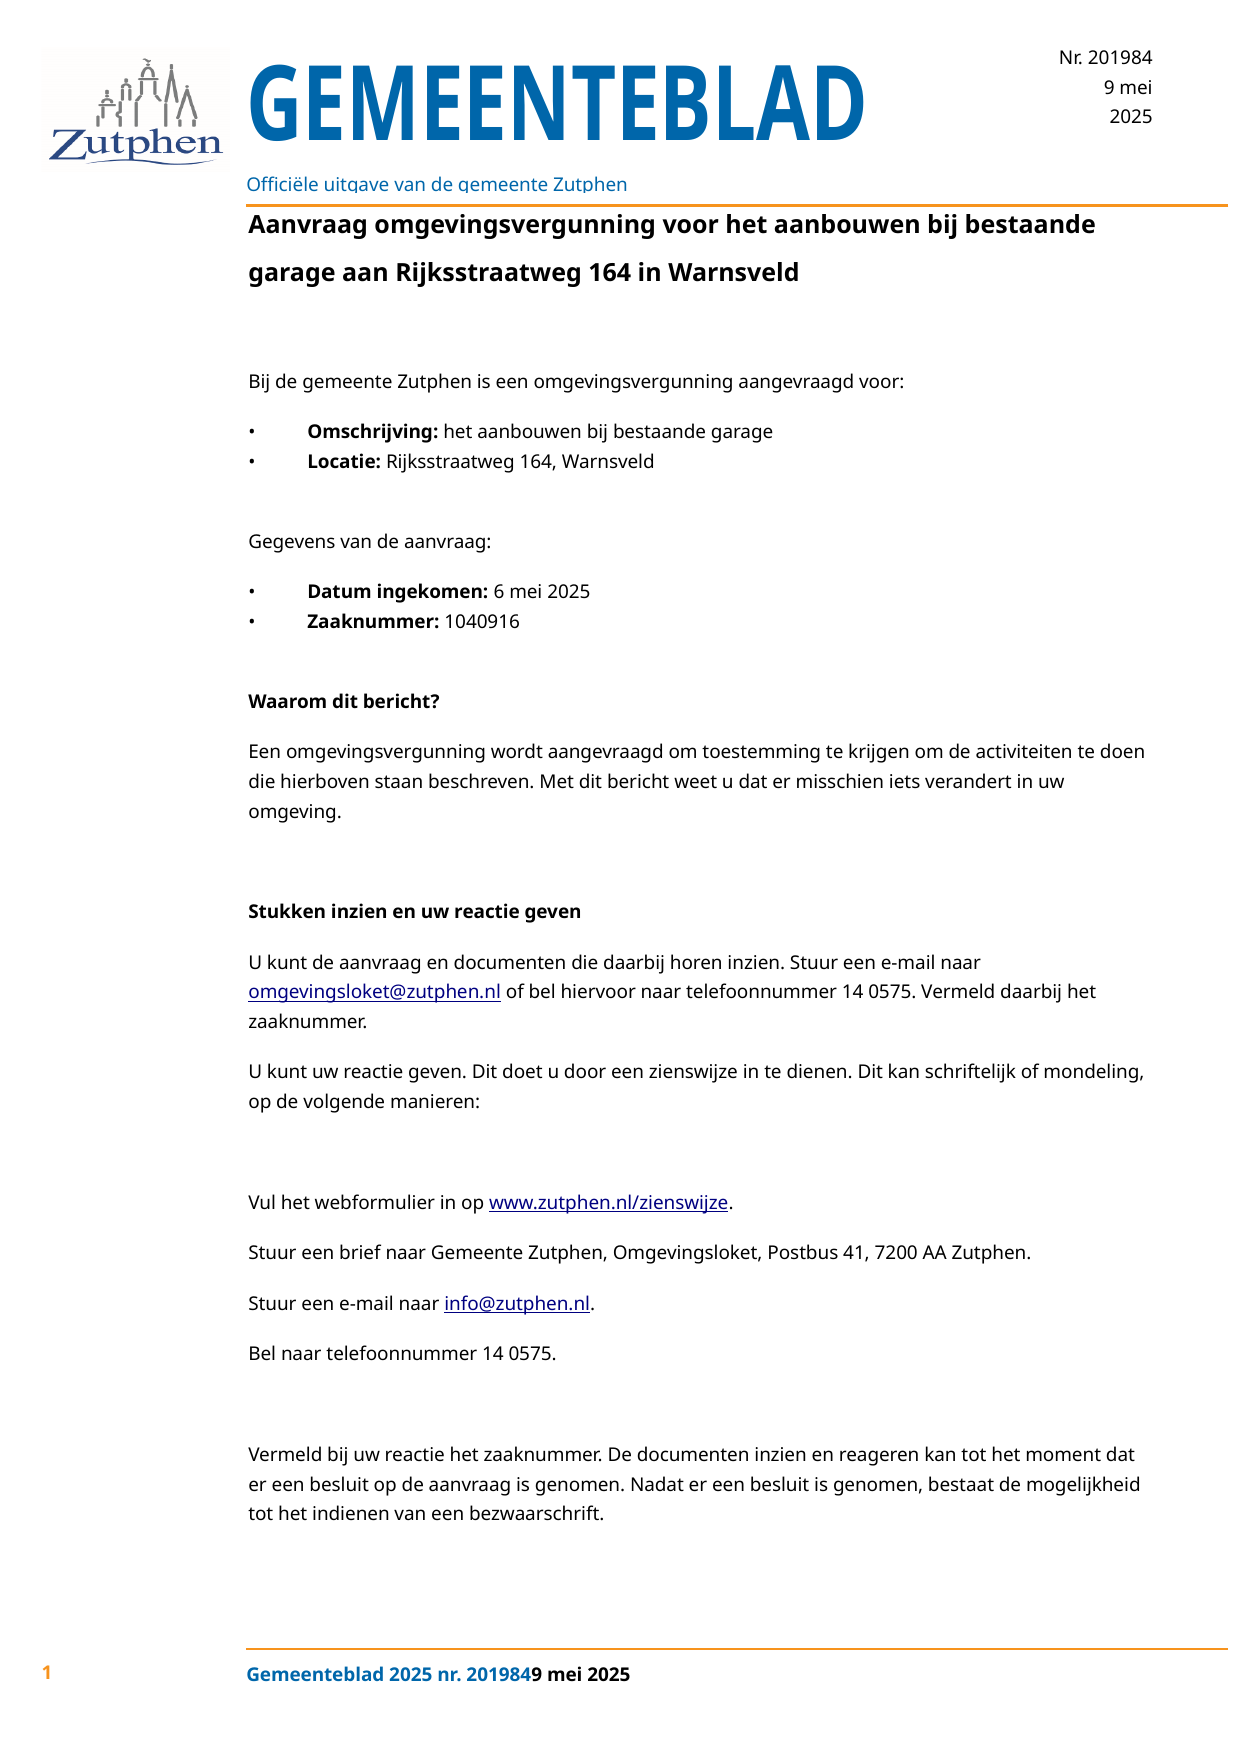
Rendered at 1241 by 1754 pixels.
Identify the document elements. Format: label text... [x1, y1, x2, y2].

list Omschrijving: het aanbouwen bij bestaande garage [248, 419, 1152, 444]
list Datum ingekomen: 6 mei 2025 [248, 579, 1152, 604]
list Zaaknummer: 1040916 [248, 608, 1152, 634]
text Vermeld bij uw reactie het zaaknummer. De documenten inzien en reageren kan tot het moment dat er een besluit op de aanvraag is genomen. Nadat er een besluit is genomen, bestaat de mogelijkheid tot het indienen van een bezwaarschrift. [248, 1441, 1152, 1526]
text Stukken inzien en uw reactie geven [248, 899, 1152, 924]
text U kunt de aanvraag en documenten die daarbij horen inzien. Stuur een e-mail naar omgevingsloket@zutphen.nl of bel hiervoor naar telefoonnummer 14 0575. Vermeld daarbij het zaaknummer. [248, 949, 1152, 1034]
text Bij de gemeente Zutphen is een omgevingsvergunning aangevraagd voor: [248, 368, 1152, 394]
picture [41, 47, 231, 172]
text Stuur een brief naar Gemeente Zutphen, Omgevingsloket, Postbus 41, 7200 AA Zutphen. [248, 1239, 1152, 1265]
text Gegevens van de aanvraag: [248, 528, 1152, 554]
text Stuur een e-mail naar info@zutphen.nl. [248, 1290, 1152, 1316]
text Vul het webformulier in op www.zutphen.nl/zienswijze. [248, 1189, 1152, 1215]
text Bel naar telefoonnummer 14 0575. [248, 1340, 1152, 1366]
text U kunt uw reactie geven. Dit doet u door een zienswijze in te dienen. Dit kan schriftelijk of mondeling, op de volgende manieren: [248, 1059, 1152, 1114]
text Aanvraag omgevingsvergunning voor het aanbouwen bij bestaande garage aan Rijksstraatweg 164 in Warnsveld [248, 207, 1152, 288]
list Locatie: Rijksstraatweg 164, Warnsveld [248, 448, 1152, 474]
text Een omgevingsvergunning wordt aangevraagd om toestemming te krijgen om de activiteiten te doen die hierboven staan beschreven. Met dit bericht weet u dat er misschien iets verandert in uw omgeving. [248, 739, 1152, 824]
text Waarom dit bericht? [248, 688, 1152, 714]
